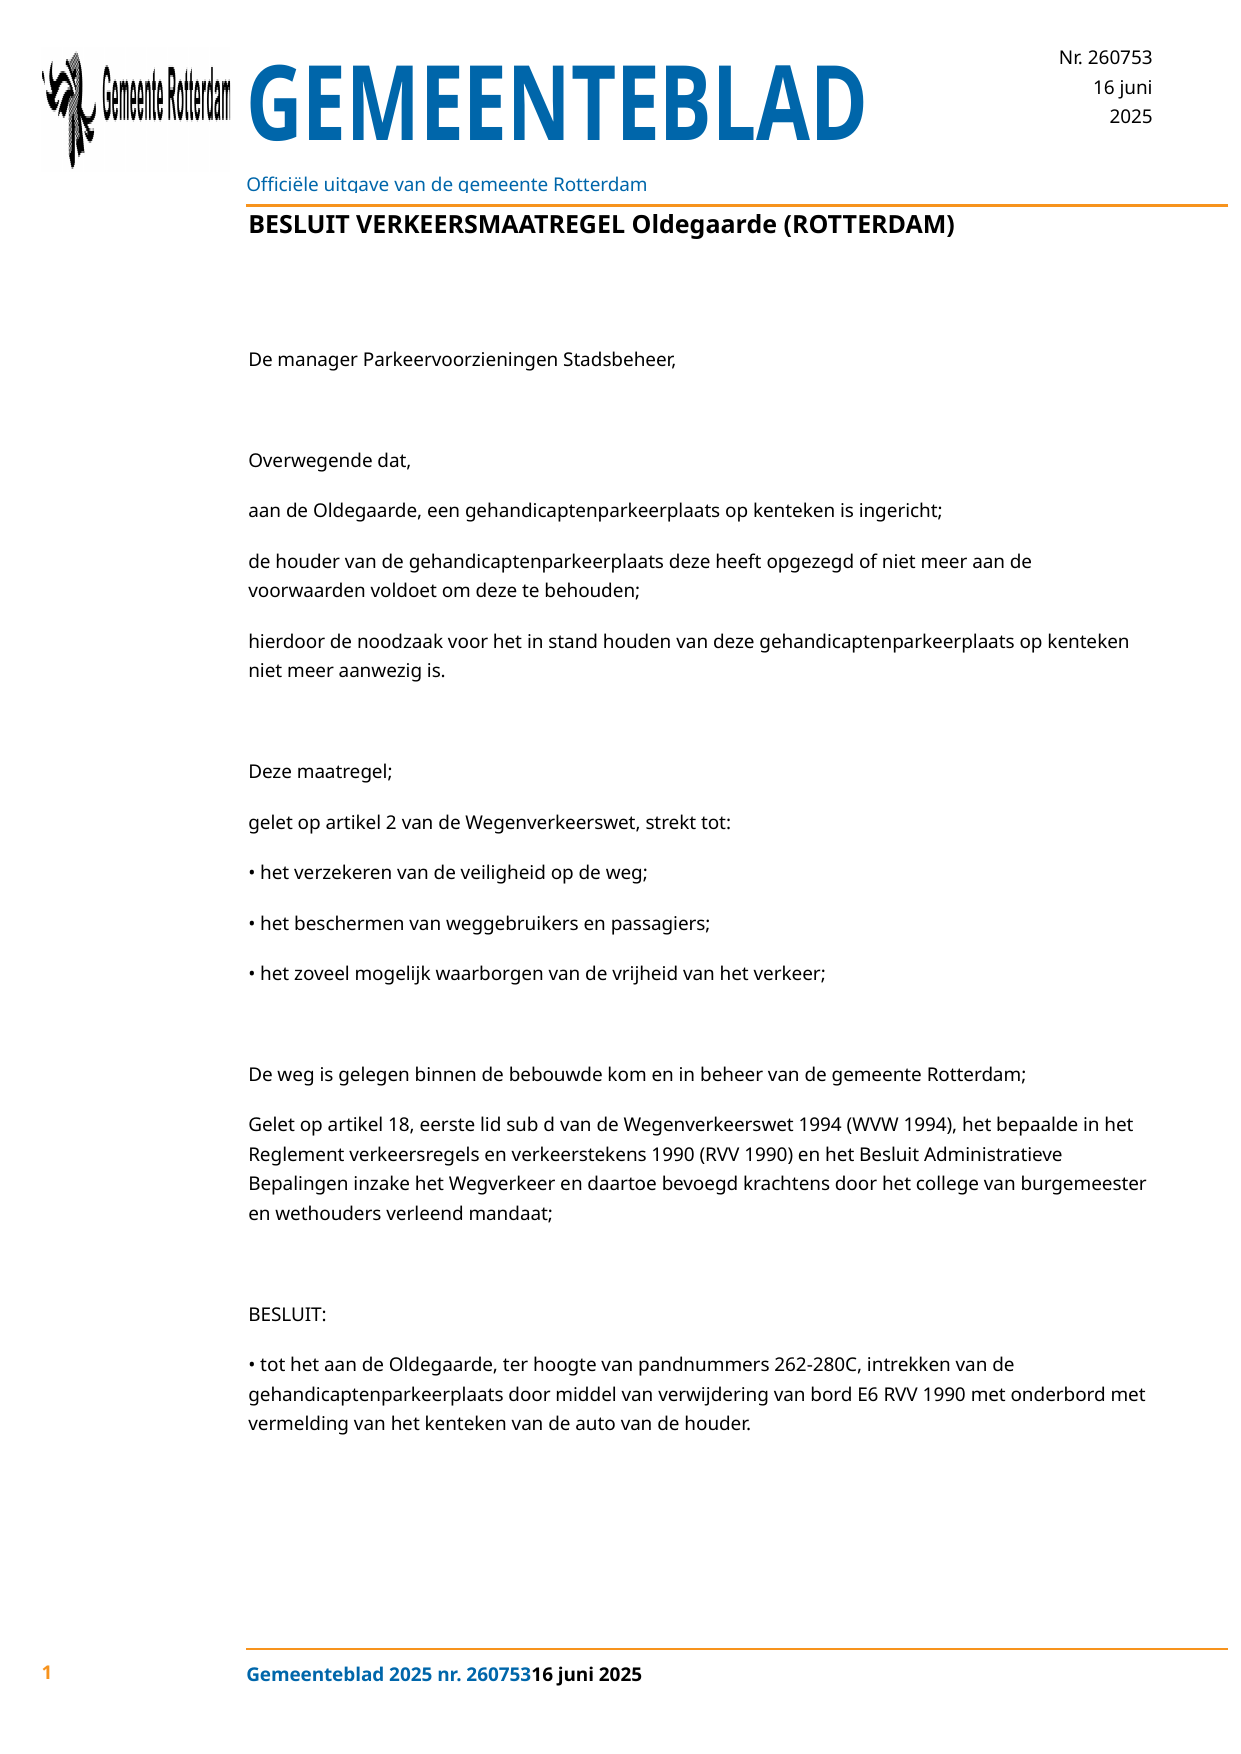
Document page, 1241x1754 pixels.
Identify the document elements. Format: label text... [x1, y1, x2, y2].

text hierdoor de noodzaak voor het in stand houden van deze gehandicaptenparkeerplaats op kenteken niet meer aanwezig is. [248, 628, 1152, 683]
text Deze maatregel; [248, 758, 1152, 784]
text • het verzekeren van de veiligheid op de weg; [248, 859, 1152, 885]
text • het beschermen van weggebruikers en passagiers; [248, 910, 1152, 936]
text • het zoveel mogelijk waarborgen van de vrijheid van het verkeer; [248, 960, 1152, 986]
text aan de Oldegaarde, een gehandicaptenparkeerplaats op kenteken is ingericht; [248, 498, 1152, 523]
text BESLUIT: [248, 1301, 1152, 1327]
text De manager Parkeervoorzieningen Stadsbeheer, [248, 346, 1152, 372]
text De weg is gelegen binnen de bebouwde kom en in beheer van de gemeente Rotterdam; [248, 1061, 1152, 1087]
text Gelet op artikel 18, eerste lid sub d van de Wegenverkeerswet 1994 (WVW 1994), het bepaalde in het Reglement verkeersregels en verkeerstekens 1990 (RVV 1990) en het Besluit Administratieve Bepalingen inzake het Wegverkeer en daartoe bevoegd krachtens door het college van burgemeester en wethouders verleend mandaat; [248, 1111, 1152, 1226]
text Overwegende dat, [248, 447, 1152, 473]
text BESLUIT VERKEERSMAATREGEL Oldegaarde (ROTTERDAM) [248, 207, 1152, 241]
text • tot het aan de Oldegaarde, ter hoogte van pandnummers 262-280C, intrekken van de gehandicaptenparkeerplaats door middel van verwijdering van bord E6 RVV 1990 met onderbord met vermelding van het kenteken van de auto van de houder. [248, 1351, 1152, 1436]
text gelet op artikel 2 van de Wegenverkeerswet, strekt tot: [248, 809, 1152, 835]
text de houder van de gehandicaptenparkeerplaats deze heeft opgezegd of niet meer aan de voorwaarden voldoet om deze te behouden; [248, 548, 1152, 603]
picture [41, 47, 231, 172]
